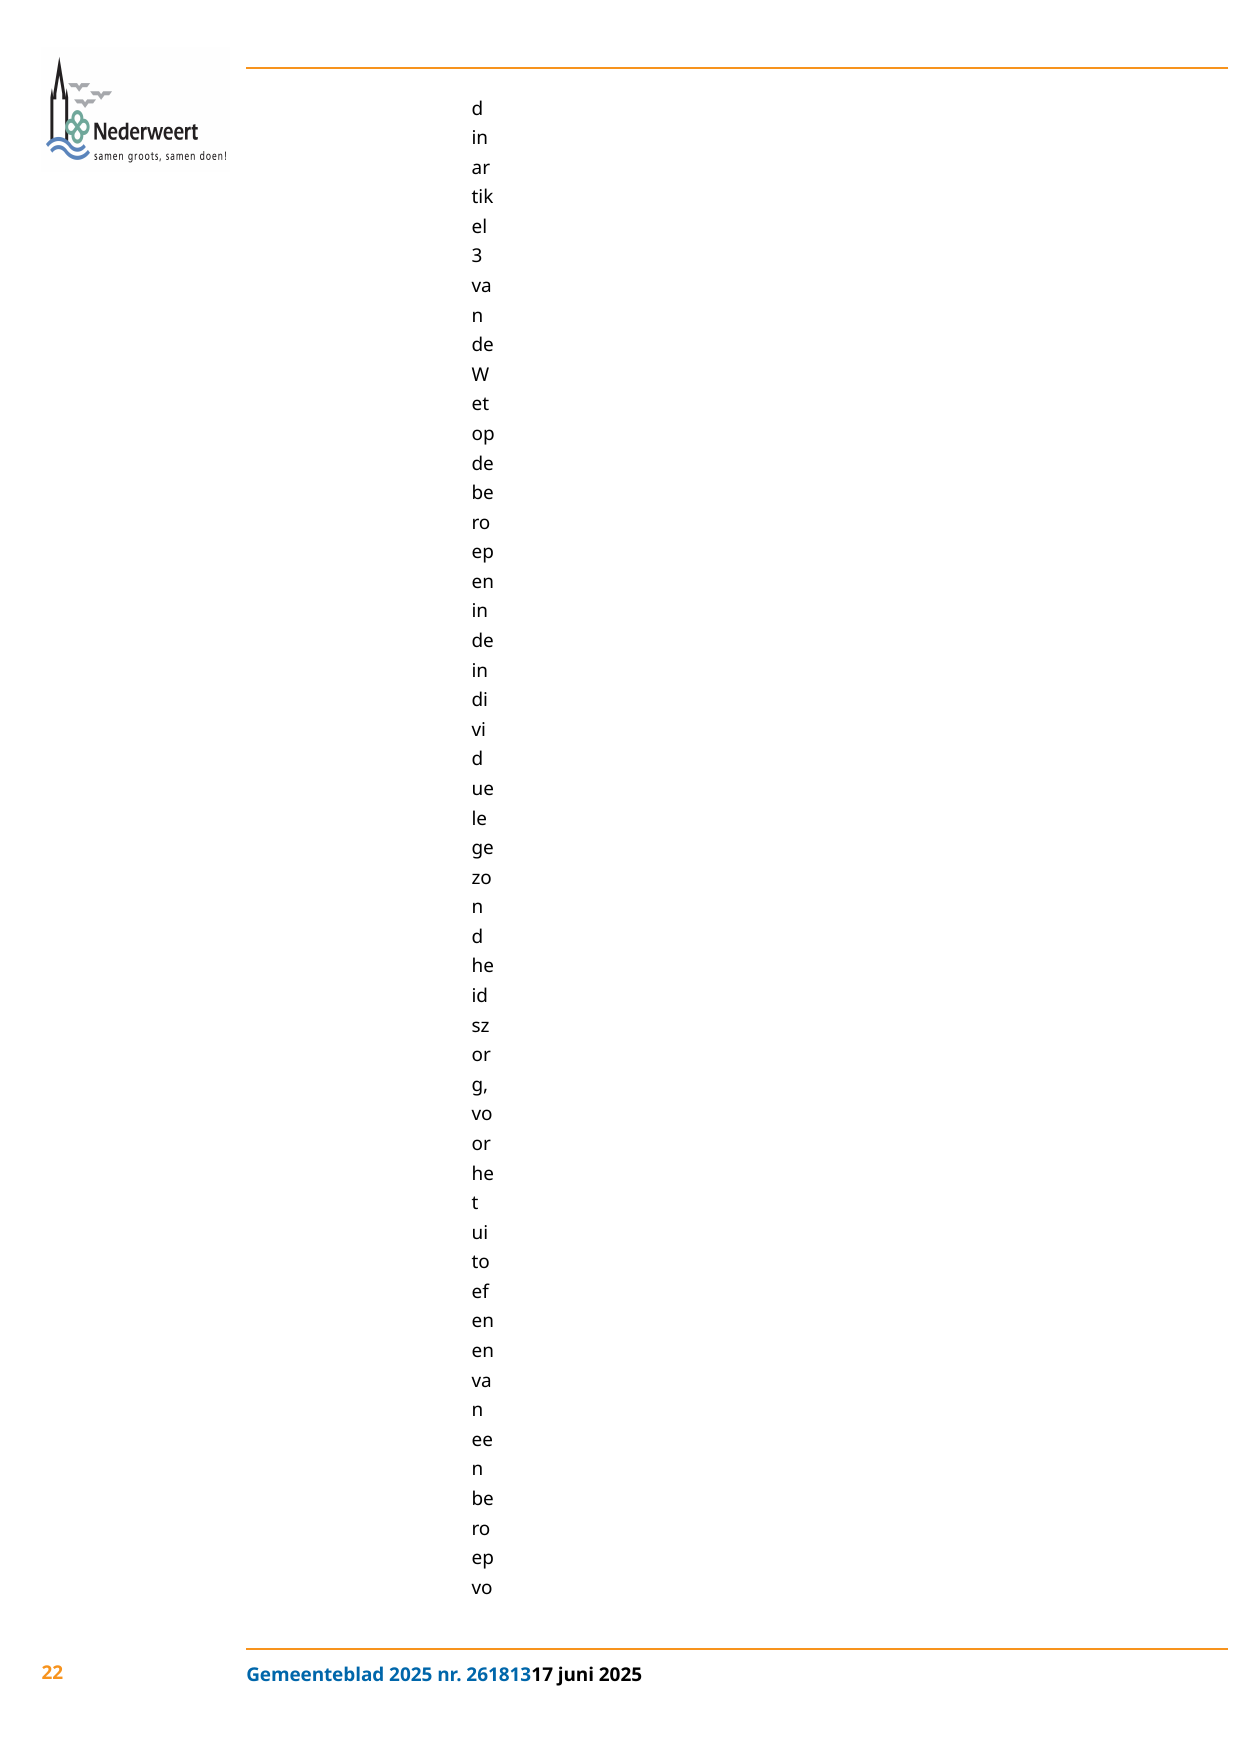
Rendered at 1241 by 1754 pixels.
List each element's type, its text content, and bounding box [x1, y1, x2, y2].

table_cell [248, 95, 412, 1600]
table_cell [987, 95, 1069, 1600]
table_cell [1069, 95, 1152, 1600]
table_cell [577, 95, 659, 1600]
table_cell [494, 95, 577, 1600]
table_cell d in artikel 3 van de Wet op de beroepen in de individuele gezondheidszorg, voor het uitoefenen van een beroep vo [412, 95, 494, 1600]
table_cell [741, 95, 823, 1600]
table_cell [823, 95, 905, 1600]
picture [41, 47, 231, 172]
table_cell [905, 95, 987, 1600]
table_cell [659, 95, 741, 1600]
